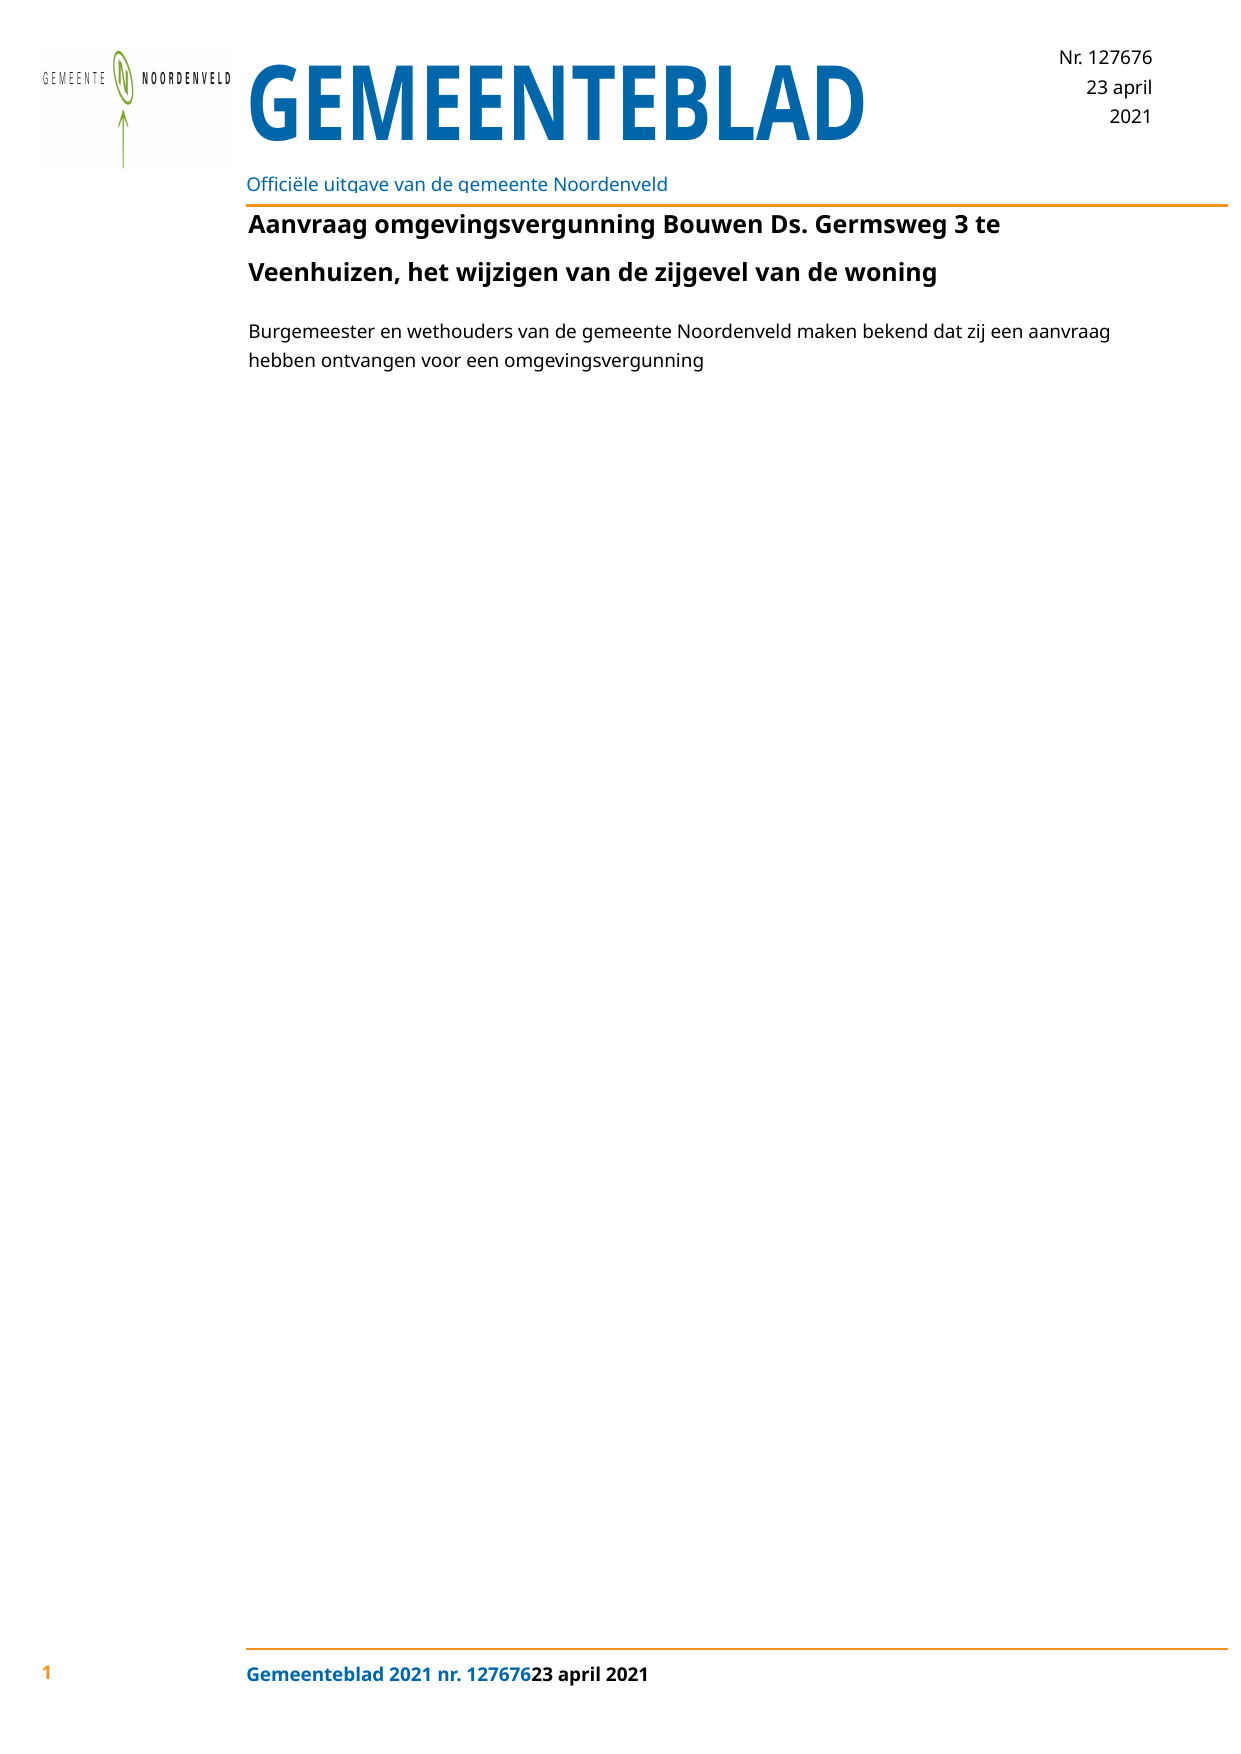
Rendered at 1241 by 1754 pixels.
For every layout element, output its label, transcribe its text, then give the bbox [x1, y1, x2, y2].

text Aanvraag omgevingsvergunning Bouwen Ds. Germsweg 3 te Veenhuizen, het wijzigen van de zijgevel van de woning [248, 207, 1152, 288]
text Burgemeester en wethouders van de gemeente Noordenveld maken bekend dat zij een aanvraag hebben ontvangen voor een omgevingsvergunning [248, 318, 1152, 373]
picture [41, 47, 231, 172]
